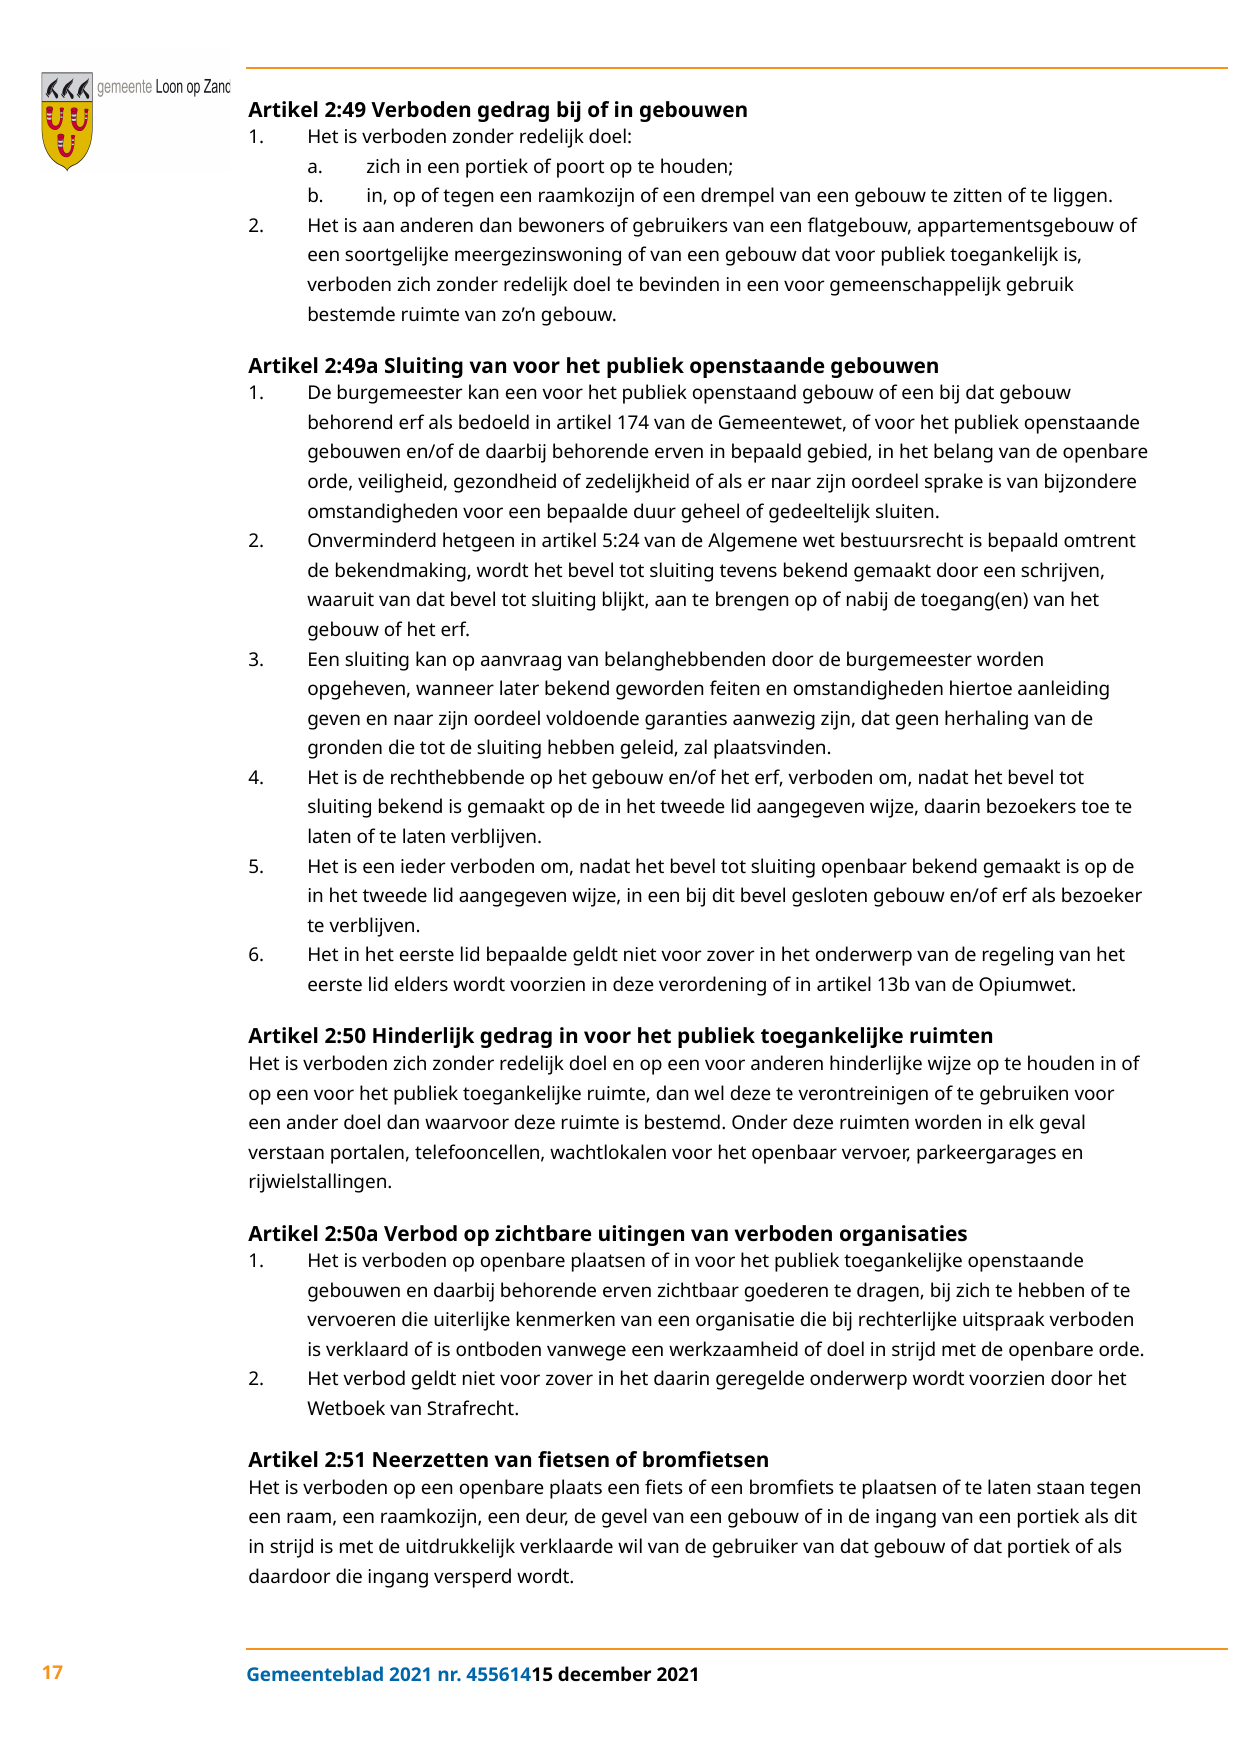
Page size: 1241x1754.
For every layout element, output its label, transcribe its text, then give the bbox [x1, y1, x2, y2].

text Artikel 2:50a Verbod op zichtbare uitingen van verboden organisaties [248, 1219, 1152, 1247]
list Het is verboden op openbare plaatsen of in voor het publiek toegankelijke openstaande gebouwen en daarbij behorende erven zichtbaar goederen te dragen, bij zich te hebben of te vervoeren die uiterlijke kenmerken van een organisatie die bij rechterlijke uitspraak verboden is verklaard of is ontboden vanwege een werkzaamheid of doel in strijd met de openbare orde. [248, 1247, 1152, 1362]
picture [41, 47, 231, 172]
text Artikel 2:49a Sluiting van voor het publiek openstaande gebouwen [248, 351, 1152, 379]
list Het verbod geldt niet voor zover in het daarin geregelde onderwerp wordt voorzien door het Wetboek van Strafrecht. [248, 1366, 1152, 1421]
list De burgemeester kan een voor het publiek openstaand gebouw of een bij dat gebouw behorend erf als bedoeld in artikel 174 van de Gemeentewet, of voor het publiek openstaande gebouwen en/of de daarbij behorende erven in bepaald gebied, in het belang van de openbare orde, veiligheid, gezondheid of zedelijkheid of als er naar zijn oordeel sprake is van bijzondere omstandigheden voor een bepaalde duur geheel of gedeeltelijk sluiten. [248, 379, 1152, 524]
text Artikel 2:49 Verboden gedrag bij of in gebouwen [248, 95, 1152, 123]
list in, op of tegen een raamkozijn of een drempel van een gebouw te zitten of te liggen. [307, 182, 1152, 208]
list Het in het eerste lid bepaalde geldt niet voor zover in het onderwerp van de regeling van het eerste lid elders wordt voorzien in deze verordening of in artikel 13b van de Opiumwet. [248, 942, 1152, 997]
list Het is een ieder verboden om, nadat het bevel tot sluiting openbaar bekend gemaakt is op de in het tweede lid aangegeven wijze, in een bij dit bevel gesloten gebouw en/of erf als bezoeker te verblijven. [248, 853, 1152, 938]
list Onverminderd hetgeen in artikel 5:24 van de Algemene wet bestuursrecht is bepaald omtrent de bekendmaking, wordt het bevel tot sluiting tevens bekend gemaakt door een schrijven, waaruit van dat bevel tot sluiting blijkt, aan te brengen op of nabij de toegang(en) van het gebouw of het erf. [248, 527, 1152, 642]
list Het is aan anderen dan bewoners of gebruikers van een flatgebouw, appartementsgebouw of een soortgelijke meergezinswoning of van een gebouw dat voor publiek toegankelijk is, verboden zich zonder redelijk doel te bevinden in een voor gemeenschappelijk gebruik bestemde ruimte van zo’n gebouw. [248, 212, 1152, 326]
list zich in een portiek of poort op te houden; [307, 153, 1152, 178]
text Artikel 2:51 Neerzetten van fietsen of bromfietsen [248, 1446, 1152, 1474]
list Het is de rechthebbende op het gebouw en/of het erf, verboden om, nadat het bevel tot sluiting bekend is gemaakt op de in het tweede lid aangegeven wijze, daarin bezoekers toe te laten of te laten verblijven. [248, 764, 1152, 849]
text Het is verboden op een openbare plaats een fiets of een bromfiets te plaatsen of te laten staan tegen een raam, een raamkozijn, een deur, de gevel van een gebouw of in de ingang van een portiek als dit in strijd is met de uitdrukkelijk verklaarde wil van de gebruiker van dat gebouw of dat portiek of als daardoor die ingang versperd wordt. [248, 1474, 1152, 1588]
text Het is verboden zich zonder redelijk doel en op een voor anderen hinderlijke wijze op te houden in of op een voor het publiek toegankelijke ruimte, dan wel deze te verontreinigen of te gebruiken voor een ander doel dan waarvoor deze ruimte is bestemd. Onder deze ruimten worden in elk geval verstaan portalen, telefooncellen, wachtlokalen voor het openbaar vervoer, parkeergarages en rijwielstallingen. [248, 1050, 1152, 1194]
list Een sluiting kan op aanvraag van belanghebbenden door de burgemeester worden opgeheven, wanneer later bekend geworden feiten en omstandigheden hiertoe aanleiding geven en naar zijn oordeel voldoende garanties aanwezig zijn, dat geen herhaling van de gronden die tot de sluiting hebben geleid, zal plaatsvinden. [248, 646, 1152, 760]
list Het is verboden zonder redelijk doel: [248, 123, 1152, 149]
text Artikel 2:50 Hinderlijk gedrag in voor het publiek toegankelijke ruimten [248, 1022, 1152, 1050]
